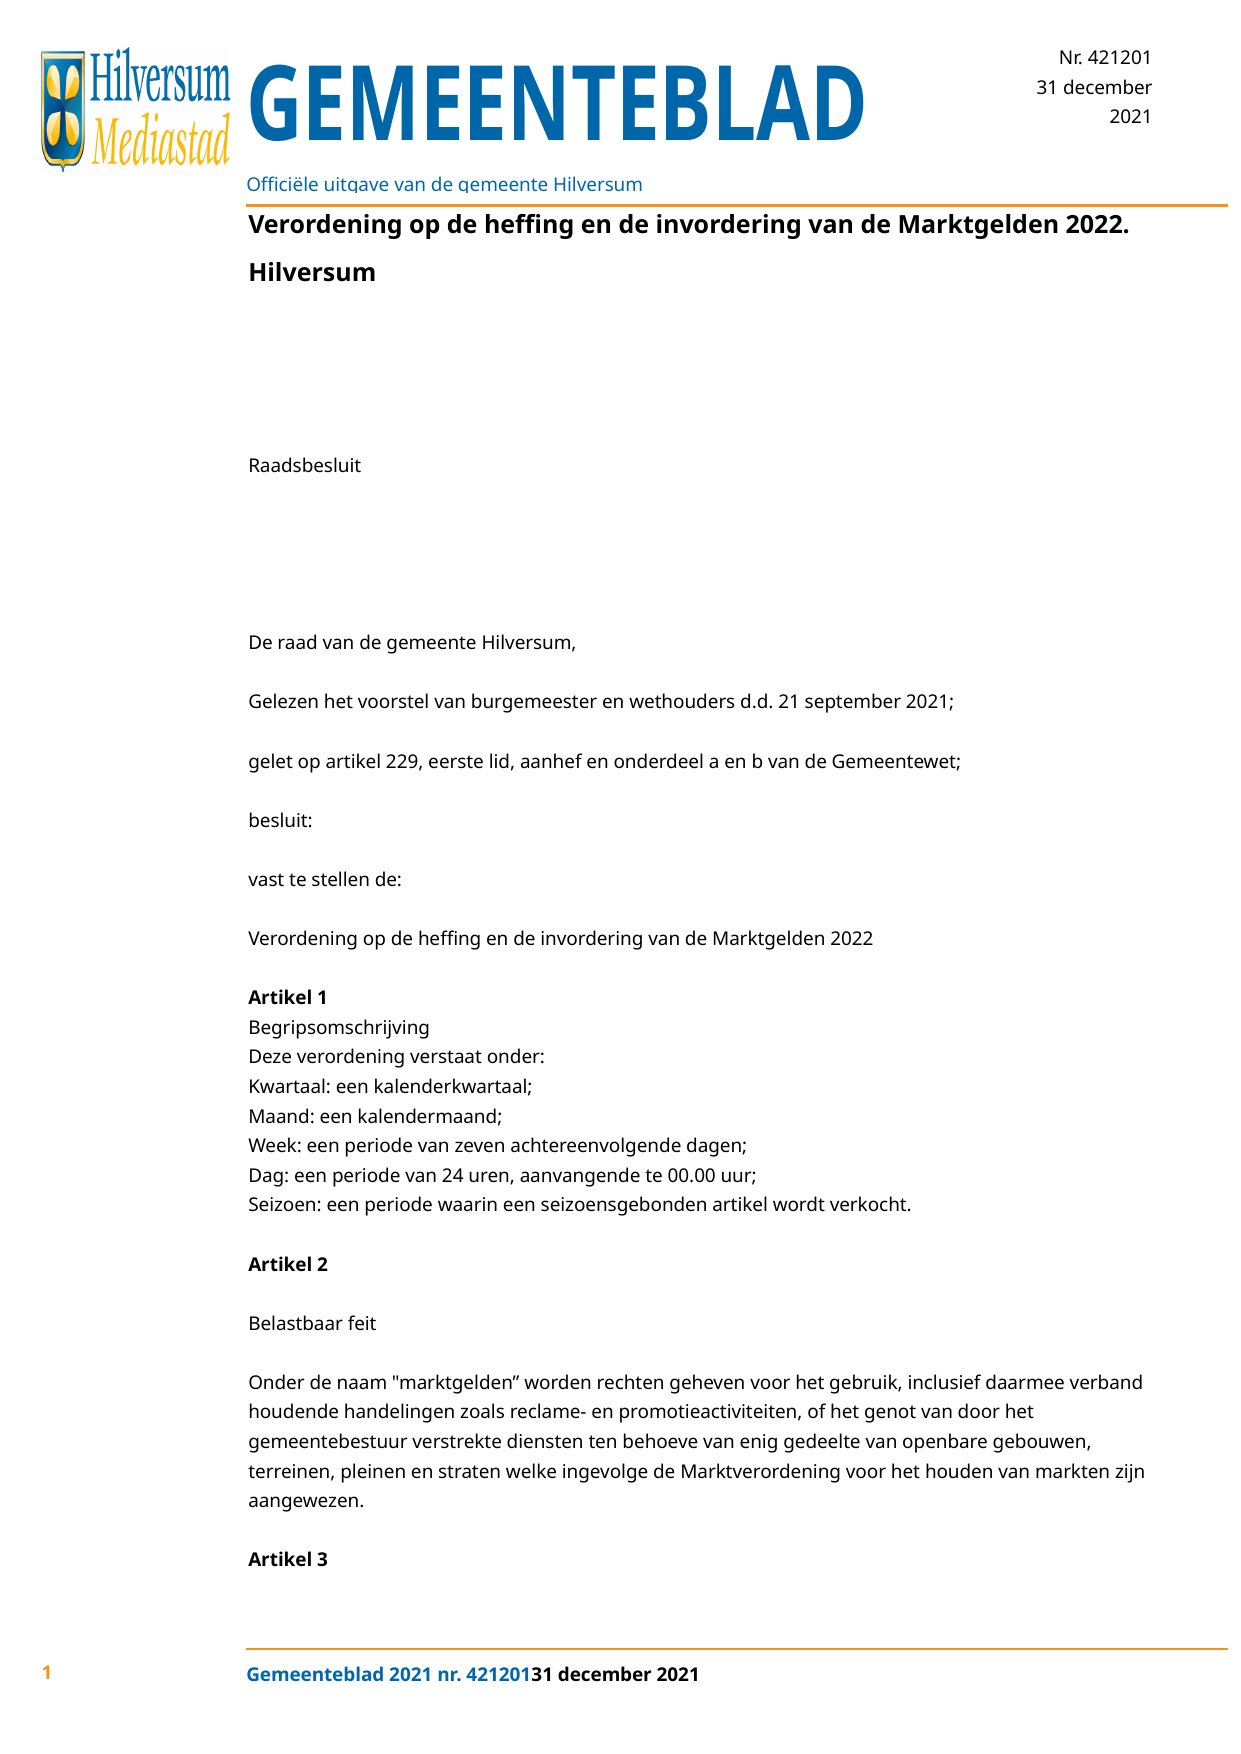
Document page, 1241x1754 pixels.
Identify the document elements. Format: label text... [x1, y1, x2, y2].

text besluit: [248, 807, 1152, 833]
text Gelezen het voorstel van burgemeester en wethouders d.d. 21 september 2021; [248, 689, 1152, 714]
text Dag: een periode van 24 uren, aanvangende te 00.00 uur; [248, 1162, 1152, 1188]
text Artikel 3 [248, 1547, 1152, 1572]
text Maand: een kalendermaand; [248, 1103, 1152, 1129]
text Artikel 2 [248, 1251, 1152, 1277]
text De raad van de gemeente Hilversum, [248, 629, 1152, 655]
text Onder de naam "marktgelden” worden rechten geheven voor het gebruik, inclusief daarmee verband houdende handelingen zoals reclame- en promotieactiviteiten, of het genot van door het gemeentebestuur verstrekte diensten ten behoeve van enig gedeelte van openbare gebouwen, terreinen, pleinen en straten welke ingevolge de Marktverordening voor het houden van markten zijn aangewezen. [248, 1369, 1152, 1513]
text Artikel 1 [248, 984, 1152, 1010]
text Raadsbesluit [248, 452, 1152, 478]
text Verordening op de heffing en de invordering van de Marktgelden 2022. Hilversum [248, 207, 1152, 288]
text gelet op artikel 229, eerste lid, aanhef en onderdeel a en b van de Gemeentewet; [248, 748, 1152, 774]
text Week: een periode van zeven achtereenvolgende dagen; [248, 1132, 1152, 1158]
text vast te stellen de: [248, 866, 1152, 892]
text Seizoen: een periode waarin een seizoensgebonden artikel wordt verkocht. [248, 1192, 1152, 1217]
text Deze verordening verstaat onder: [248, 1044, 1152, 1069]
text Begripsomschrijving [248, 1014, 1152, 1040]
text Kwartaal: een kalenderkwartaal; [248, 1073, 1152, 1099]
picture [41, 47, 231, 172]
text Belastbaar feit [248, 1310, 1152, 1336]
text Verordening op de heffing en de invordering van de Marktgelden 2022 [248, 925, 1152, 951]
